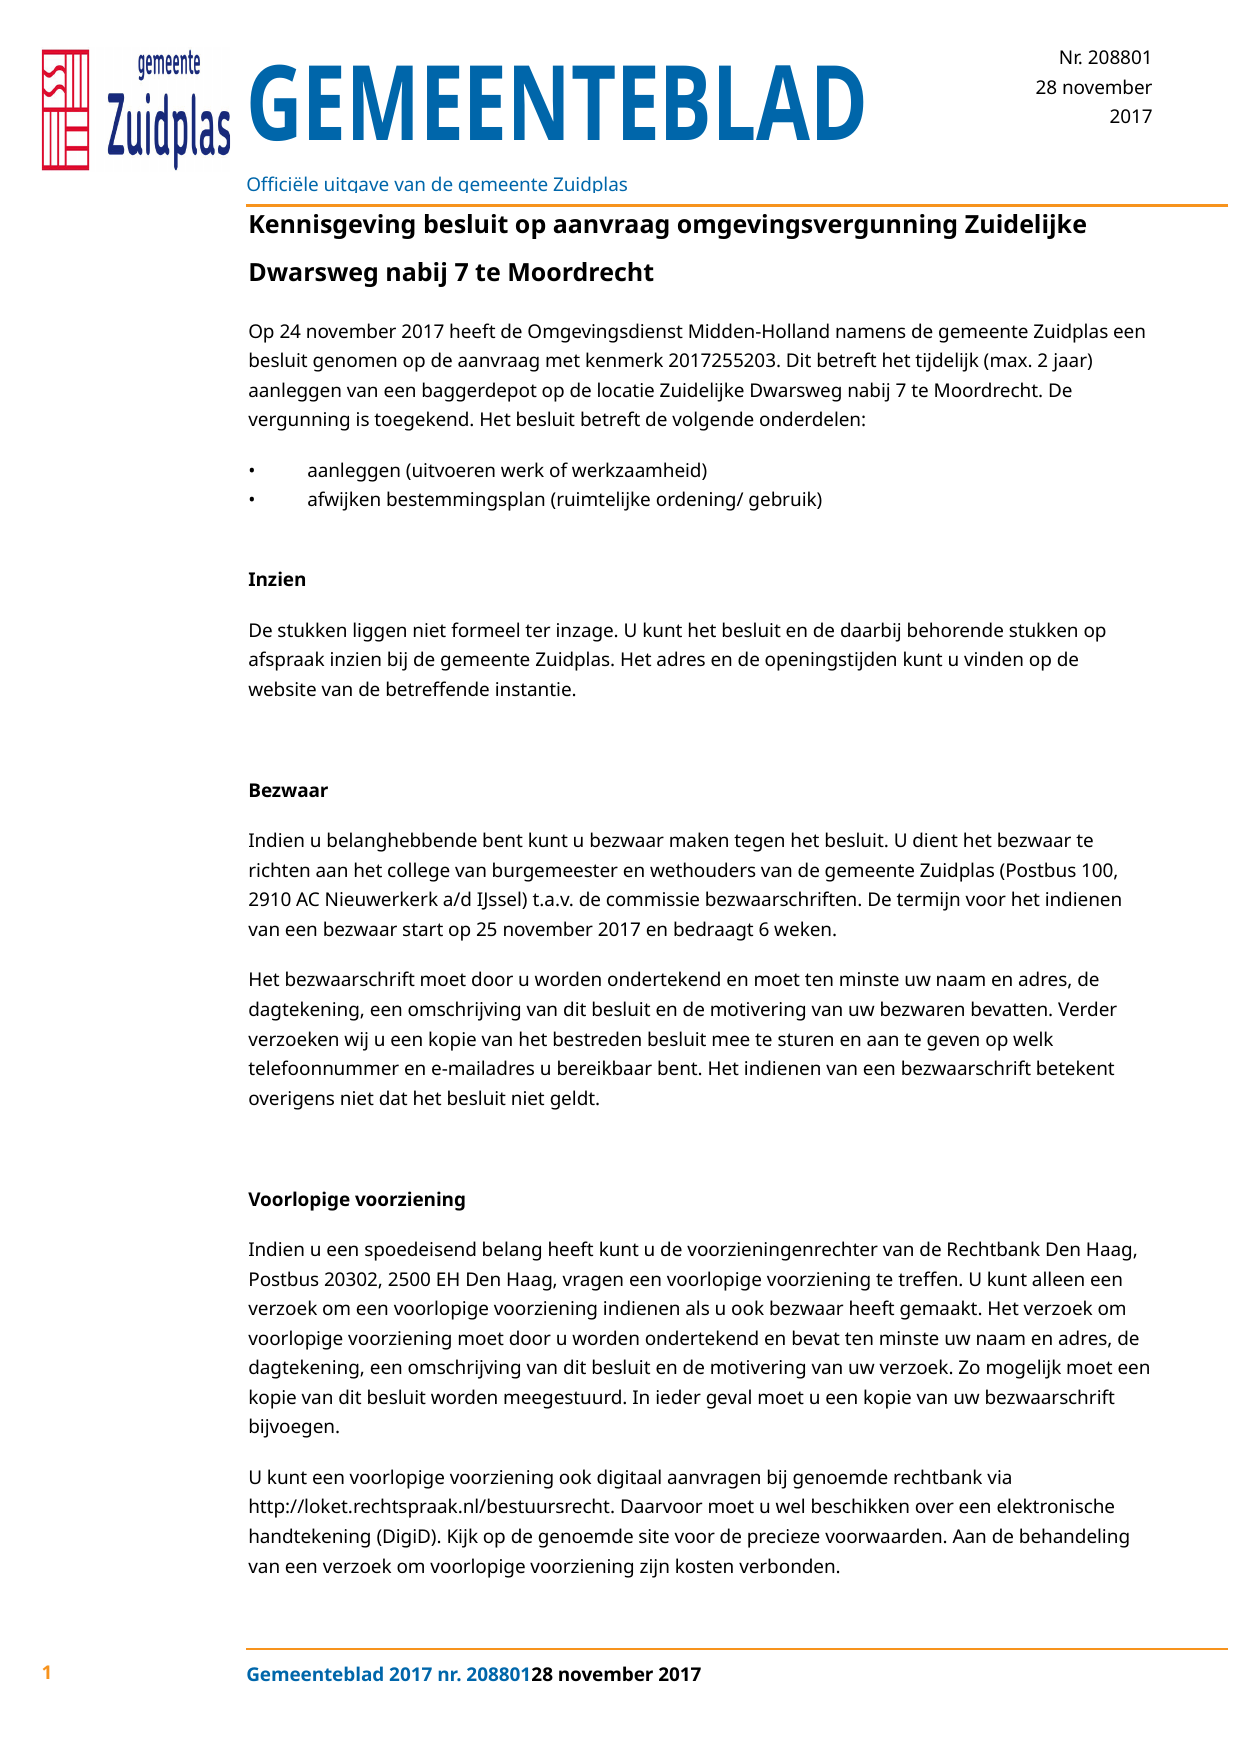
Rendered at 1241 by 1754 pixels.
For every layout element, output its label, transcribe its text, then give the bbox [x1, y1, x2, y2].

text De stukken liggen niet formeel ter inzage. U kunt het besluit en de daarbij behorende stukken op afspraak inzien bij de gemeente Zuidplas. Het adres en de openingstijden kunt u vinden op de website van de betreffende instantie. [248, 617, 1152, 702]
text U kunt een voorlopige voorziening ook digitaal aanvragen bij genoemde rechtbank via http://loket.rechtspraak.nl/bestuursrecht. Daarvoor moet u wel beschikken over een elektronische handtekening (DigiD). Kijk op de genoemde site voor de precieze voorwaarden. Aan de behandeling van een verzoek om voorlopige voorziening zijn kosten verbonden. [248, 1464, 1152, 1579]
list afwijken bestemmingsplan (ruimtelijke ordening/ gebruik) [248, 487, 1152, 512]
text Op 24 november 2017 heeft de Omgevingsdienst Midden-Holland namens de gemeente Zuidplas een besluit genomen op de aanvraag met kenmerk 2017255203. Dit betreft het tijdelijk (max. 2 jaar) aanleggen van een baggerdepot op de locatie Zuidelijke Dwarsweg nabij 7 te Moordrecht. De vergunning is toegekend. Het besluit betreft de volgende onderdelen: [248, 318, 1152, 432]
picture [41, 47, 231, 172]
text Kennisgeving besluit op aanvraag omgevingsvergunning Zuidelijke Dwarsweg nabij 7 te Moordrecht [248, 207, 1152, 288]
text Voorlopige voorziening [248, 1186, 1152, 1212]
text Het bezwaarschrift moet door u worden ondertekend en moet ten minste uw naam en adres, de dagtekening, een omschrijving van dit besluit en de motivering van uw bezwaren bevatten. Verder verzoeken wij u een kopie van het bestreden besluit mee te sturen en aan te geven op welk telefoonnummer en e-mailadres u bereikbaar bent. Het indienen van een bezwaarschrift betekent overigens niet dat het besluit niet geldt. [248, 967, 1152, 1111]
text Bezwaar [248, 777, 1152, 803]
text Inzien [248, 567, 1152, 592]
text Indien u belanghebbende bent kunt u bezwaar maken tegen het besluit. U dient het bezwaar te richten aan het college van burgemeester en wethouders van de gemeente Zuidplas (Postbus 100, 2910 AC Nieuwerkerk a/d IJssel) t.a.v. de commissie bezwaarschriften. De termijn voor het indienen van een bezwaar start op 25 november 2017 en bedraagt 6 weken. [248, 827, 1152, 942]
text Indien u een spoedeisend belang heeft kunt u de voorzieningenrechter van de Rechtbank Den Haag, Postbus 20302, 2500 EH Den Haag, vragen een voorlopige voorziening te treffen. U kunt alleen een verzoek om een voorlopige voorziening indienen als u ook bezwaar heeft gemaakt. Het verzoek om voorlopige voorziening moet door u worden ondertekend en bevat ten minste uw naam en adres, de dagtekening, een omschrijving van dit besluit en de motivering van uw verzoek. Zo mogelijk moet een kopie van dit besluit worden meegestuurd. In ieder geval moet u een kopie van uw bezwaarschrift bijvoegen. [248, 1236, 1152, 1439]
list aanleggen (uitvoeren werk of werkzaamheid) [248, 457, 1152, 483]
